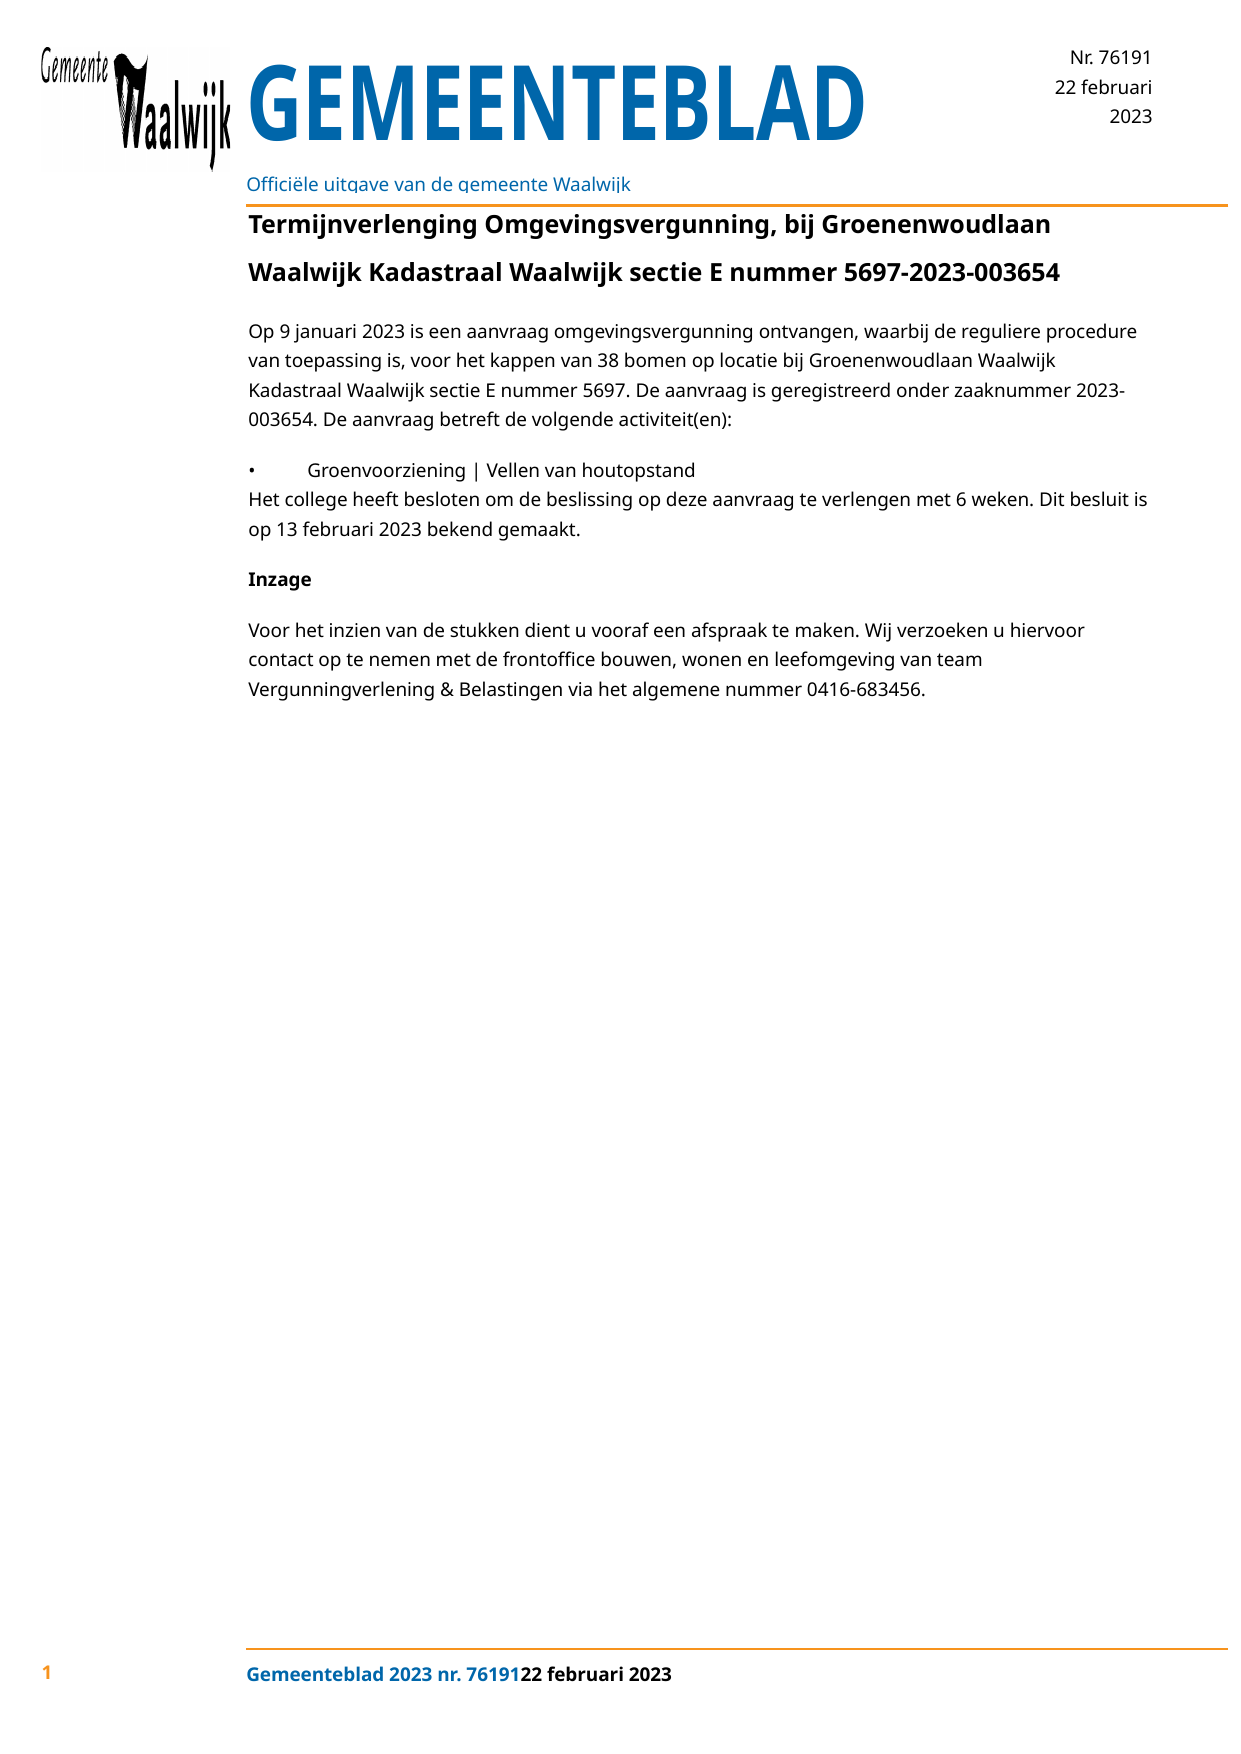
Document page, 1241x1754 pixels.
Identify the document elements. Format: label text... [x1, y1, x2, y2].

text Inzage [248, 567, 1152, 592]
picture [41, 47, 231, 172]
text Termijnverlenging Omgevingsvergunning, bij Groenenwoudlaan Waalwijk Kadastraal Waalwijk sectie E nummer 5697-2023-003654 [248, 207, 1152, 288]
text Op 9 januari 2023 is een aanvraag omgevingsvergunning ontvangen, waarbij de reguliere procedure van toepassing is, voor het kappen van 38 bomen op locatie bij Groenenwoudlaan Waalwijk Kadastraal Waalwijk sectie E nummer 5697. De aanvraag is geregistreerd onder zaaknummer 2023-003654. De aanvraag betreft de volgende activiteit(en): [248, 318, 1152, 432]
text Het college heeft besloten om de beslissing op deze aanvraag te verlengen met 6 weken. Dit besluit is op 13 februari 2023 bekend gemaakt. [248, 487, 1152, 542]
list Groenvoorziening | Vellen van houtopstand [248, 457, 1152, 483]
text Voor het inzien van de stukken dient u vooraf een afspraak te maken. Wij verzoeken u hiervoor contact op te nemen met de frontoffice bouwen, wonen en leefomgeving van team Vergunningverlening & Belastingen via het algemene nummer 0416-683456. [248, 617, 1152, 702]
